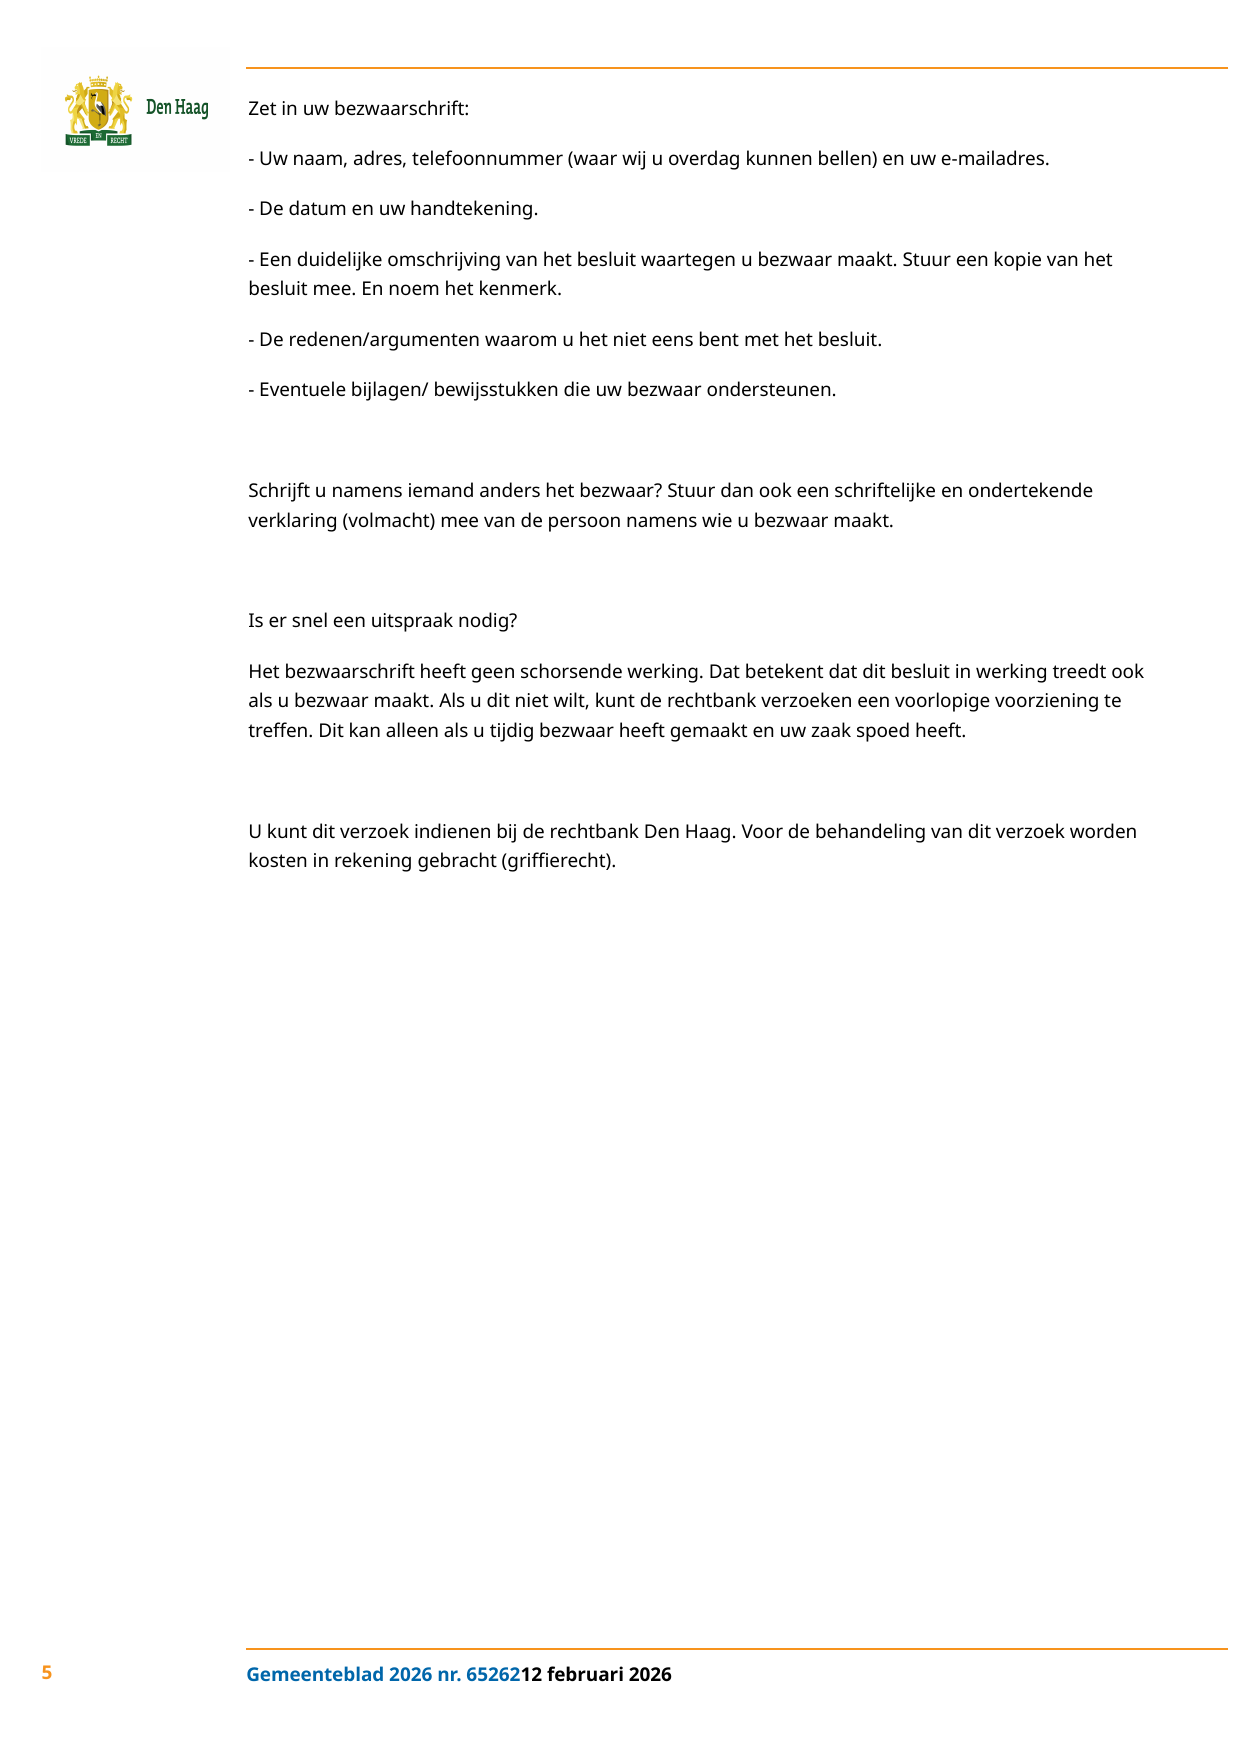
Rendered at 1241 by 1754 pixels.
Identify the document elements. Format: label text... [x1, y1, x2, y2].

text U kunt dit verzoek indienen bij de rechtbank Den Haag. Voor de behandeling van dit verzoek worden kosten in rekening gebracht (griffierecht). [248, 818, 1152, 873]
text - De redenen/argumenten waarom u het niet eens bent met het besluit. [248, 326, 1152, 352]
text Het bezwaarschrift heeft geen schorsende werking. Dat betekent dat dit besluit in werking treedt ook als u bezwaar maakt. Als u dit niet wilt, kunt de rechtbank verzoeken een voorlopige voorziening te treffen. Dit kan alleen als u tijdig bezwaar heeft gemaakt en uw zaak spoed heeft. [248, 658, 1152, 743]
text - Eventuele bijlagen/ bewijsstukken die uw bezwaar ondersteunen. [248, 376, 1152, 402]
text Schrijft u namens iemand anders het bezwaar? Stuur dan ook een schriftelijke en ondertekende verklaring (volmacht) mee van de persoon namens wie u bezwaar maakt. [248, 477, 1152, 533]
text - Uw naam, adres, telefoonnummer (waar wij u overdag kunnen bellen) en uw e-mailadres. [248, 145, 1152, 171]
text Zet in uw bezwaarschrift: [248, 95, 1152, 121]
picture [41, 47, 231, 172]
text - De datum en uw handtekening. [248, 196, 1152, 221]
text Is er snel een uitspraak nodig? [248, 608, 1152, 633]
text - Een duidelijke omschrijving van het besluit waartegen u bezwaar maakt. Stuur een kopie van het besluit mee. En noem het kenmerk. [248, 246, 1152, 301]
